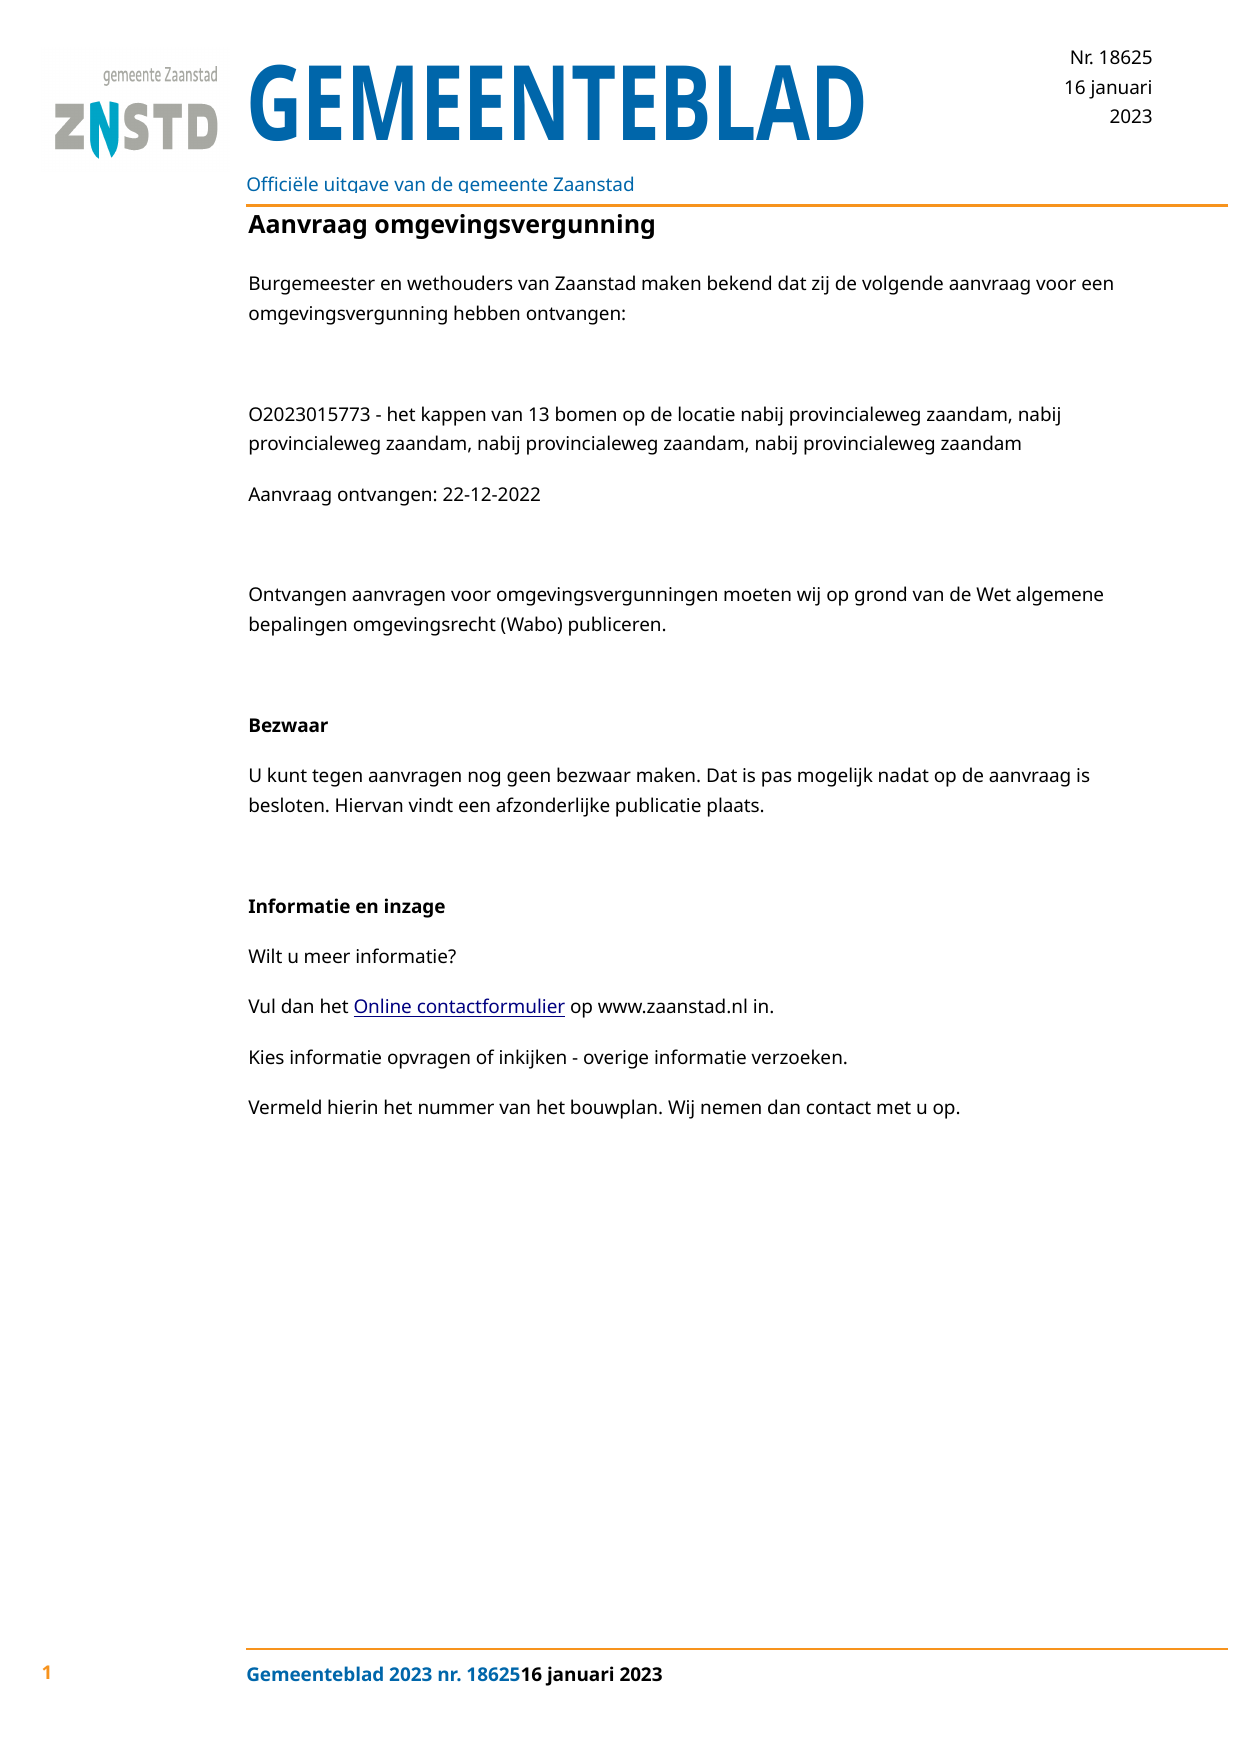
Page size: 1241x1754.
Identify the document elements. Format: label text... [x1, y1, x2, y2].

text Informatie en inzage [248, 893, 1152, 918]
picture [41, 47, 231, 172]
text Vul dan het Online contactformulier op www.zaanstad.nl in. [248, 994, 1152, 1019]
text Wilt u meer informatie? [248, 943, 1152, 969]
text U kunt tegen aanvragen nog geen bezwaar maken. Dat is pas mogelijk nadat op de aanvraag is besloten. Hiervan vindt een afzonderlijke publicatie plaats. [248, 762, 1152, 818]
text Ontvangen aanvragen voor omgevingsvergunningen moeten wij op grond van de Wet algemene bepalingen omgevingsrecht (Wabo) publiceren. [248, 582, 1152, 637]
text Bezwaar [248, 712, 1152, 738]
text Burgemeester en wethouders van Zaanstad maken bekend dat zij de volgende aanvraag voor een omgevingsvergunning hebben ontvangen: [248, 270, 1152, 326]
text Aanvraag omgevingsvergunning [248, 207, 1152, 241]
text O2023015773 - het kappen van 13 bomen op de locatie nabij provincialeweg zaandam, nabij provincialeweg zaandam, nabij provincialeweg zaandam, nabij provincialeweg zaandam [248, 401, 1152, 456]
text Kies informatie opvragen of inkijken - overige informatie verzoeken. [248, 1044, 1152, 1070]
text Vermeld hierin het nummer van het bouwplan. Wij nemen dan contact met u op. [248, 1094, 1152, 1120]
text Aanvraag ontvangen: 22-12-2022 [248, 481, 1152, 506]
